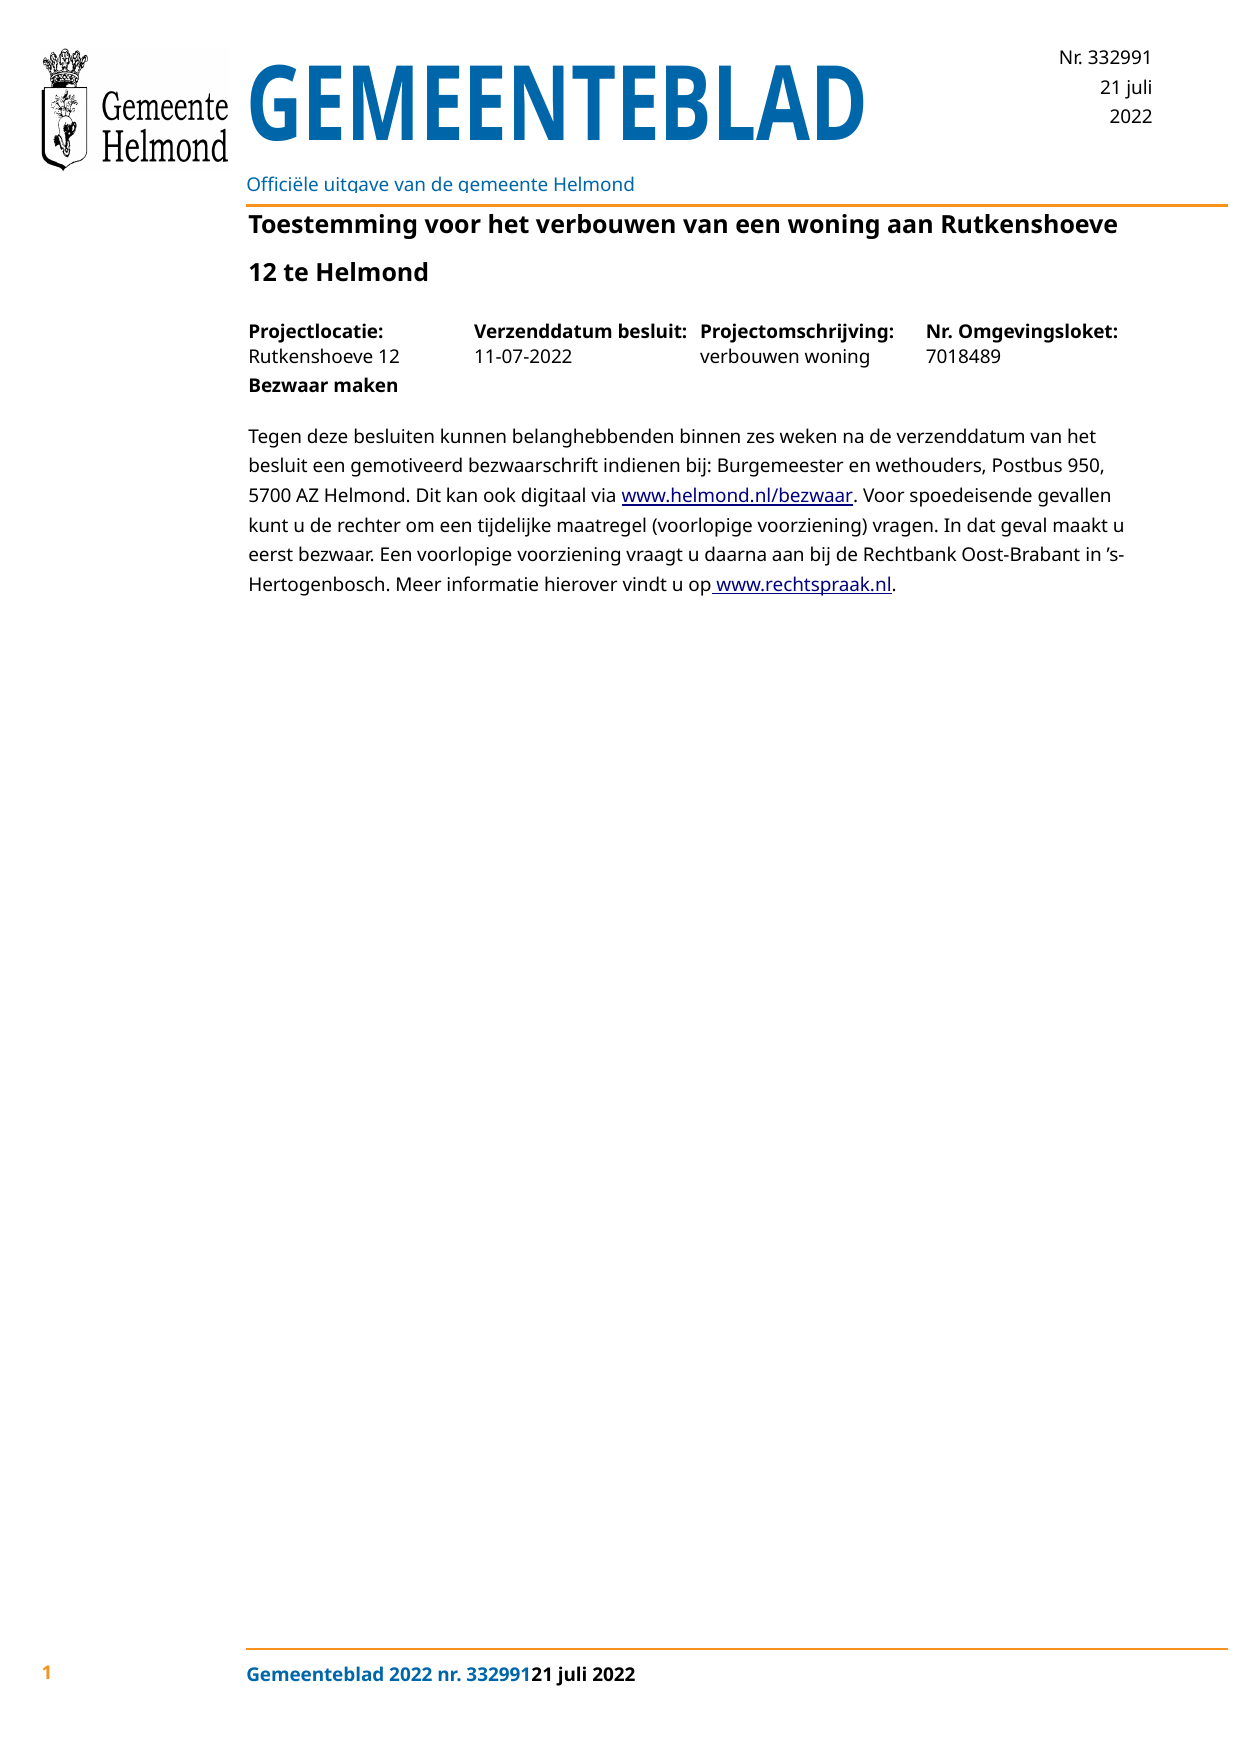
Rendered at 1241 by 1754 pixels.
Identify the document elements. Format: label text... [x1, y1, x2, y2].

picture [41, 47, 231, 172]
table_cell 7018489 [926, 344, 1152, 369]
text Bezwaar maken [248, 373, 1152, 398]
text Toestemming voor het verbouwen van een woning aan Rutkenshoeve 12 te Helmond [248, 207, 1152, 288]
table_cell Rutkenshoeve 12 [248, 344, 474, 369]
text Tegen deze besluiten kunnen belanghebbenden binnen zes weken na de verzenddatum van het besluit een gemotiveerd bezwaarschrift indienen bij: Burgemeester en wethouders, Postbus 950, 5700 AZ Helmond. Dit kan ook digitaal via www.helmond.nl/bezwaar. Voor spoedeisende gevallen kunt u de rechter om een tijdelijke maatregel (voorlopige voorziening) vragen. In dat geval maakt u eerst bezwaar. Een voorlopige voorziening vraagt u daarna aan bij de Rechtbank Oost-Brabant in ’s-Hertogenbosch. Meer informatie hierover vindt u op www.rechtspraak.nl. [248, 423, 1152, 597]
table_header Projectomschrijving: [700, 318, 926, 344]
table_cell verbouwen woning [700, 344, 926, 369]
table_header Nr. Omgevingsloket: [926, 318, 1152, 344]
table_header Projectlocatie: [248, 318, 474, 344]
table_header Verzenddatum besluit: [474, 318, 700, 344]
table_cell 11-07-2022 [474, 344, 700, 369]
